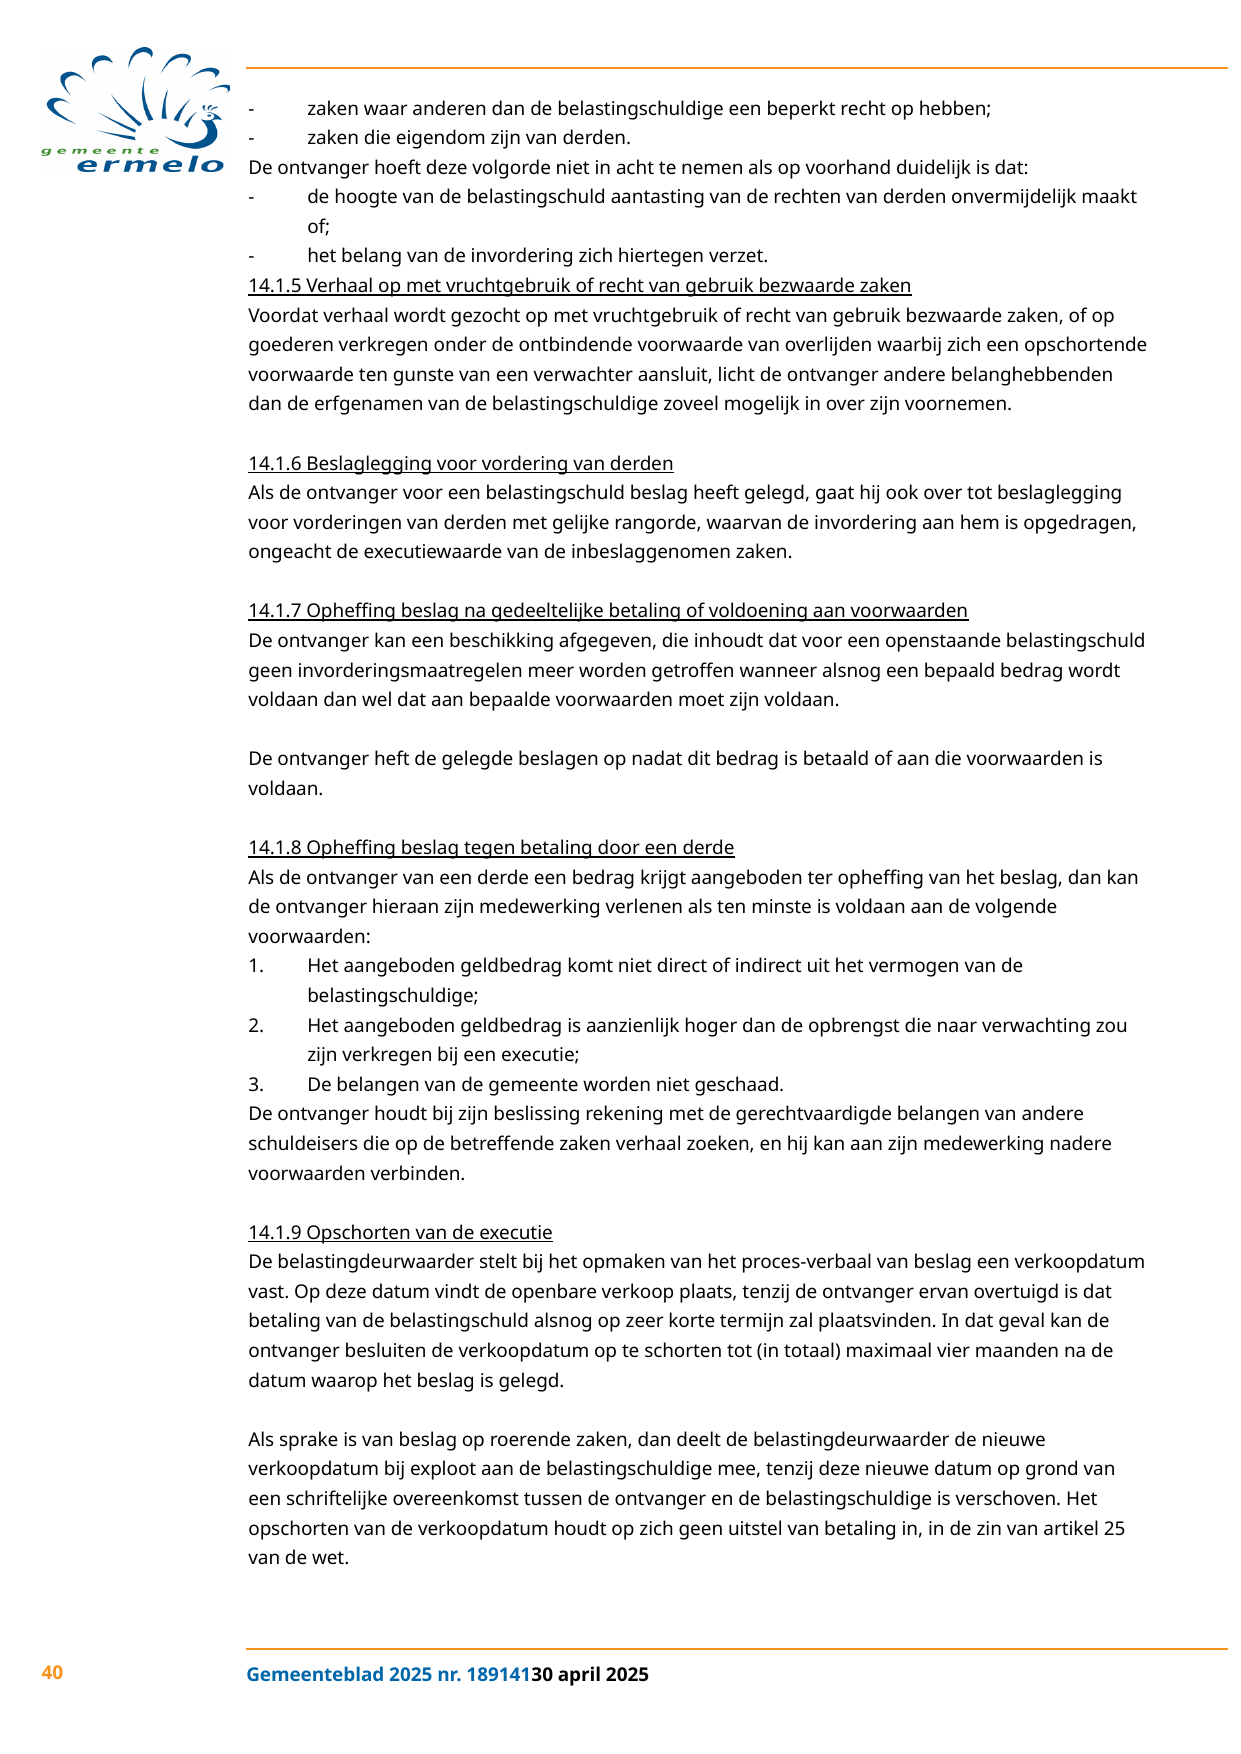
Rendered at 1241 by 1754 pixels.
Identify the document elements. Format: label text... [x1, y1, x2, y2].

text De ontvanger hoeft deze volgorde niet in acht te nemen als op voorhand duidelijk is dat: [248, 154, 1152, 180]
text Als sprake is van beslag op roerende zaken, dan deelt de belastingdeurwaarder de nieuwe verkoopdatum bij exploot aan de belastingschuldige mee, tenzij deze nieuwe datum op grond van een schriftelijke overeenkomst tussen de ontvanger en de belastingschuldige is verschoven. Het opschorten van de verkoopdatum houdt op zich geen uitstel van betaling in, in de zin van artikel 25 van de wet. [248, 1426, 1152, 1570]
list het belang van de invordering zich hiertegen verzet. [248, 243, 1152, 268]
list de hoogte van de belastingschuld aantasting van de rechten van derden onvermijdelijk maakt of; [248, 183, 1152, 239]
text De ontvanger heft de gelegde beslagen op nadat dit bedrag is betaald of aan die voorwaarden is voldaan. [248, 746, 1152, 801]
text 14.1.6 Beslaglegging voor vordering van derden [248, 450, 1152, 476]
list De belangen van de gemeente worden niet geschaad. [248, 1071, 1152, 1097]
list Het aangeboden geldbedrag komt niet direct of indirect uit het vermogen van de belastingschuldige; [248, 953, 1152, 1008]
text De ontvanger houdt bij zijn beslissing rekening met de gerechtvaardigde belangen van andere schuldeisers die op de betreffende zaken verhaal zoeken, en hij kan aan zijn medewerking nadere voorwaarden verbinden. [248, 1101, 1152, 1186]
text De ontvanger kan een beschikking afgegeven, die inhoudt dat voor een openstaande belastingschuld geen invorderingsmaatregelen meer worden getroffen wanneer alsnog een bepaald bedrag wordt voldaan dan wel dat aan bepaalde voorwaarden moet zijn voldaan. [248, 627, 1152, 712]
list zaken waar anderen dan de belastingschuldige een beperkt recht op hebben; [248, 95, 1152, 121]
text Als de ontvanger van een derde een bedrag krijgt aangeboden ter opheffing van het beslag, dan kan de ontvanger hieraan zijn medewerking verlenen als ten minste is voldaan aan de volgende voorwaarden: [248, 864, 1152, 949]
text 14.1.8 Opheffing beslag tegen betaling door een derde [248, 834, 1152, 860]
text 14.1.5 Verhaal op met vruchtgebruik of recht van gebruik bezwaarde zaken [248, 272, 1152, 298]
picture [41, 47, 231, 172]
text Als de ontvanger voor een belastingschuld beslag heeft gelegd, gaat hij ook over tot beslaglegging voor vorderingen van derden met gelijke rangorde, waarvan de invordering aan hem is opgedragen, ongeacht de executiewaarde van de inbeslaggenomen zaken. [248, 479, 1152, 564]
text De belastingdeurwaarder stelt bij het opmaken van het proces-verbaal van beslag een verkoopdatum vast. Op deze datum vindt de openbare verkoop plaats, tenzij de ontvanger ervan overtuigd is dat betaling van de belastingschuld alsnog op zeer korte termijn zal plaatsvinden. In dat geval kan de ontvanger besluiten de verkoopdatum op te schorten tot (in totaal) maximaal vier maanden na de datum waarop het beslag is gelegd. [248, 1248, 1152, 1393]
list zaken die eigendom zijn van derden. [248, 124, 1152, 150]
text Voordat verhaal wordt gezocht op met vruchtgebruik of recht van gebruik bezwaarde zaken, of op goederen verkregen onder de ontbindende voorwaarde van overlijden waarbij zich een opschortende voorwaarde ten gunste van een verwachter aansluit, licht de ontvanger andere belanghebbenden dan de erfgenamen van de belastingschuldige zoveel mogelijk in over zijn voornemen. [248, 302, 1152, 416]
text 14.1.7 Opheffing beslag na gedeeltelijke betaling of voldoening aan voorwaarden [248, 598, 1152, 623]
text 14.1.9 Opschorten van de executie [248, 1219, 1152, 1245]
list Het aangeboden geldbedrag is aanzienlijk hoger dan de opbrengst die naar verwachting zou zijn verkregen bij een executie; [248, 1012, 1152, 1067]
